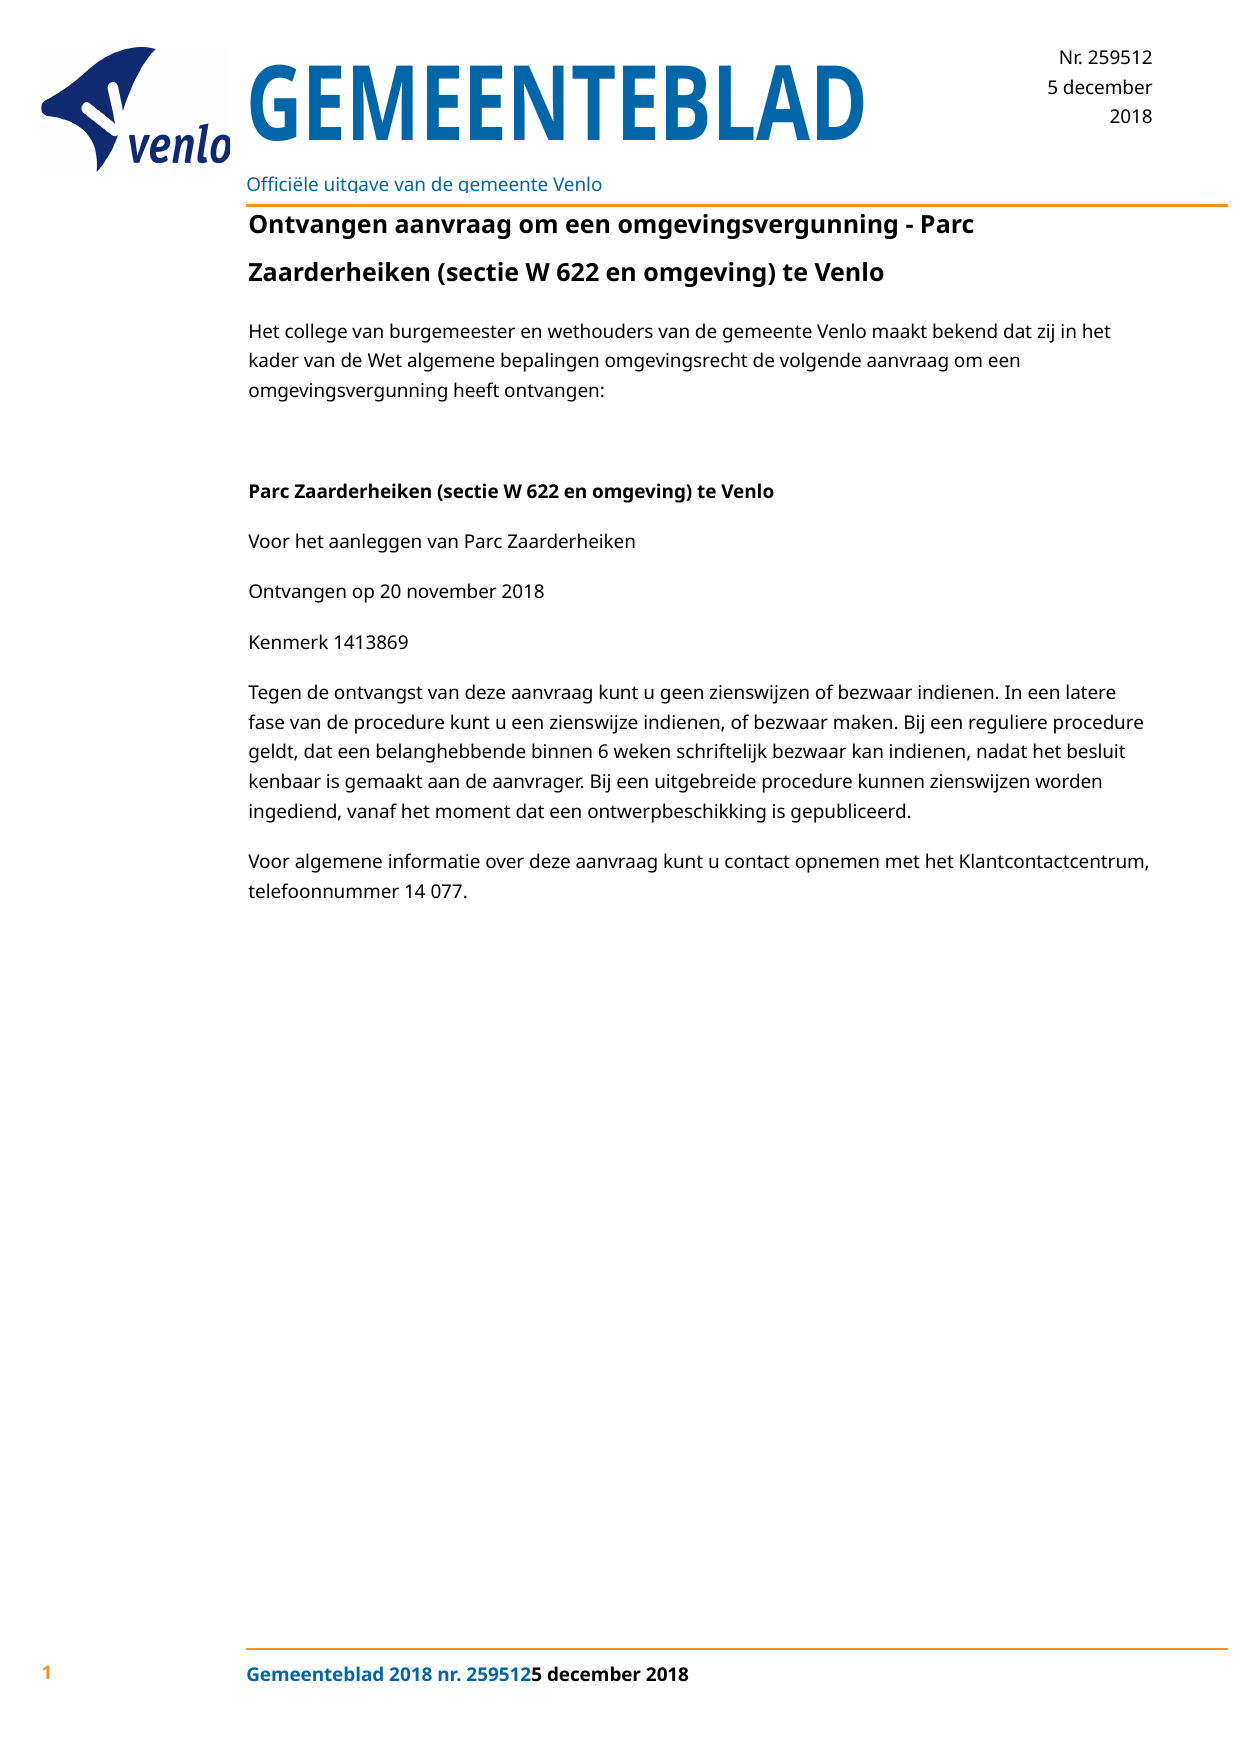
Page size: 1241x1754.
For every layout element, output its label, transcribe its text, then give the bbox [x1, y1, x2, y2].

text Ontvangen aanvraag om een omgevingsvergunning - Parc Zaarderheiken (sectie W 622 en omgeving) te Venlo [248, 207, 1152, 288]
text Tegen de ontvangst van deze aanvraag kunt u geen zienswijzen of bezwaar indienen. In een latere fase van de procedure kunt u een zienswijze indienen, of bezwaar maken. Bij een reguliere procedure geldt, dat een belanghebbende binnen 6 weken schriftelijk bezwaar kan indienen, nadat het besluit kenbaar is gemaakt aan de aanvrager. Bij een uitgebreide procedure kunnen zienswijzen worden ingediend, vanaf het moment dat een ontwerpbeschikking is gepubliceerd. [248, 679, 1152, 824]
text Ontvangen op 20 november 2018 [248, 579, 1152, 604]
text Parc Zaarderheiken (sectie W 622 en omgeving) te Venlo [248, 478, 1152, 504]
text Kenmerk 1413869 [248, 629, 1152, 655]
text Het college van burgemeester en wethouders van de gemeente Venlo maakt bekend dat zij in het kader van de Wet algemene bepalingen omgevingsrecht de volgende aanvraag om een omgevingsvergunning heeft ontvangen: [248, 318, 1152, 403]
text Voor het aanleggen van Parc Zaarderheiken [248, 528, 1152, 554]
text Voor algemene informatie over deze aanvraag kunt u contact opnemen met het Klantcontactcentrum, telefoonnummer 14 077. [248, 848, 1152, 904]
picture [41, 47, 231, 172]
